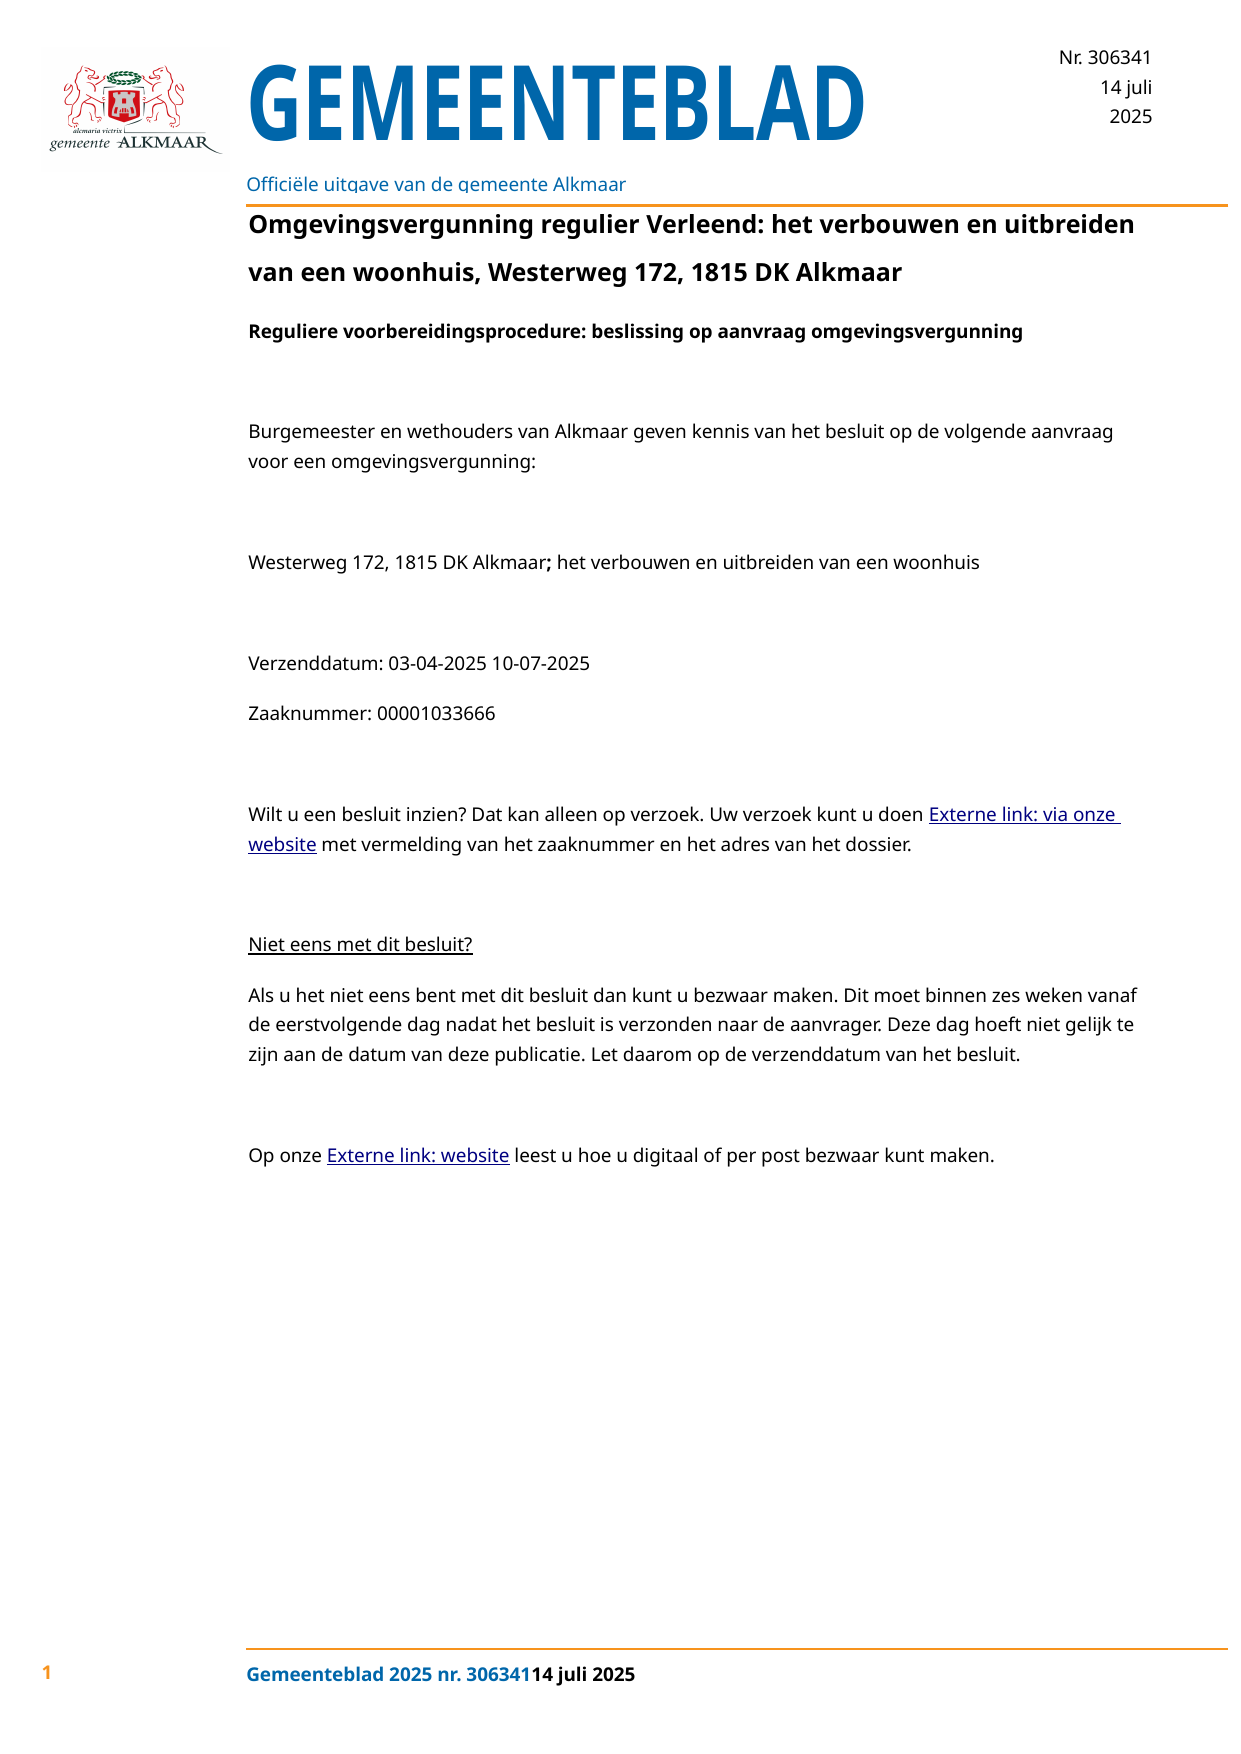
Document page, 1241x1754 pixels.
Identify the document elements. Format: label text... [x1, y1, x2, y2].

text Zaaknummer: 00001033666 [248, 700, 1152, 726]
text Op onze Externe link: website leest u hoe u digitaal of per post bezwaar kunt maken. [248, 1142, 1152, 1168]
text Omgevingsvergunning regulier Verleend: het verbouwen en uitbreiden van een woonhuis, Westerweg 172, 1815 DK Alkmaar [248, 207, 1152, 288]
text Niet eens met dit besluit? [248, 932, 1152, 957]
text Als u het niet eens bent met dit besluit dan kunt u bezwaar maken. Dit moet binnen zes weken vanaf de eerstvolgende dag nadat het besluit is verzonden naar de aanvrager. Deze dag hoeft niet gelijk te zijn aan de datum van deze publicatie. Let daarom op de verzenddatum van het besluit. [248, 982, 1152, 1067]
text Verzenddatum: 03-04-2025 10-07-2025 [248, 650, 1152, 676]
picture [41, 47, 231, 172]
text Wilt u een besluit inzien? Dat kan alleen op verzoek. Uw verzoek kunt u doen Externe link: via onze website met vermelding van het zaaknummer en het adres van het dossier. [248, 801, 1152, 857]
text Westerweg 172, 1815 DK Alkmaar; het verbouwen en uitbreiden van een woonhuis [248, 549, 1152, 575]
text Burgemeester en wethouders van Alkmaar geven kennis van het besluit op de volgende aanvraag voor een omgevingsvergunning: [248, 419, 1152, 474]
text Reguliere voorbereidingsprocedure: beslissing op aanvraag omgevingsvergunning [248, 318, 1152, 344]
